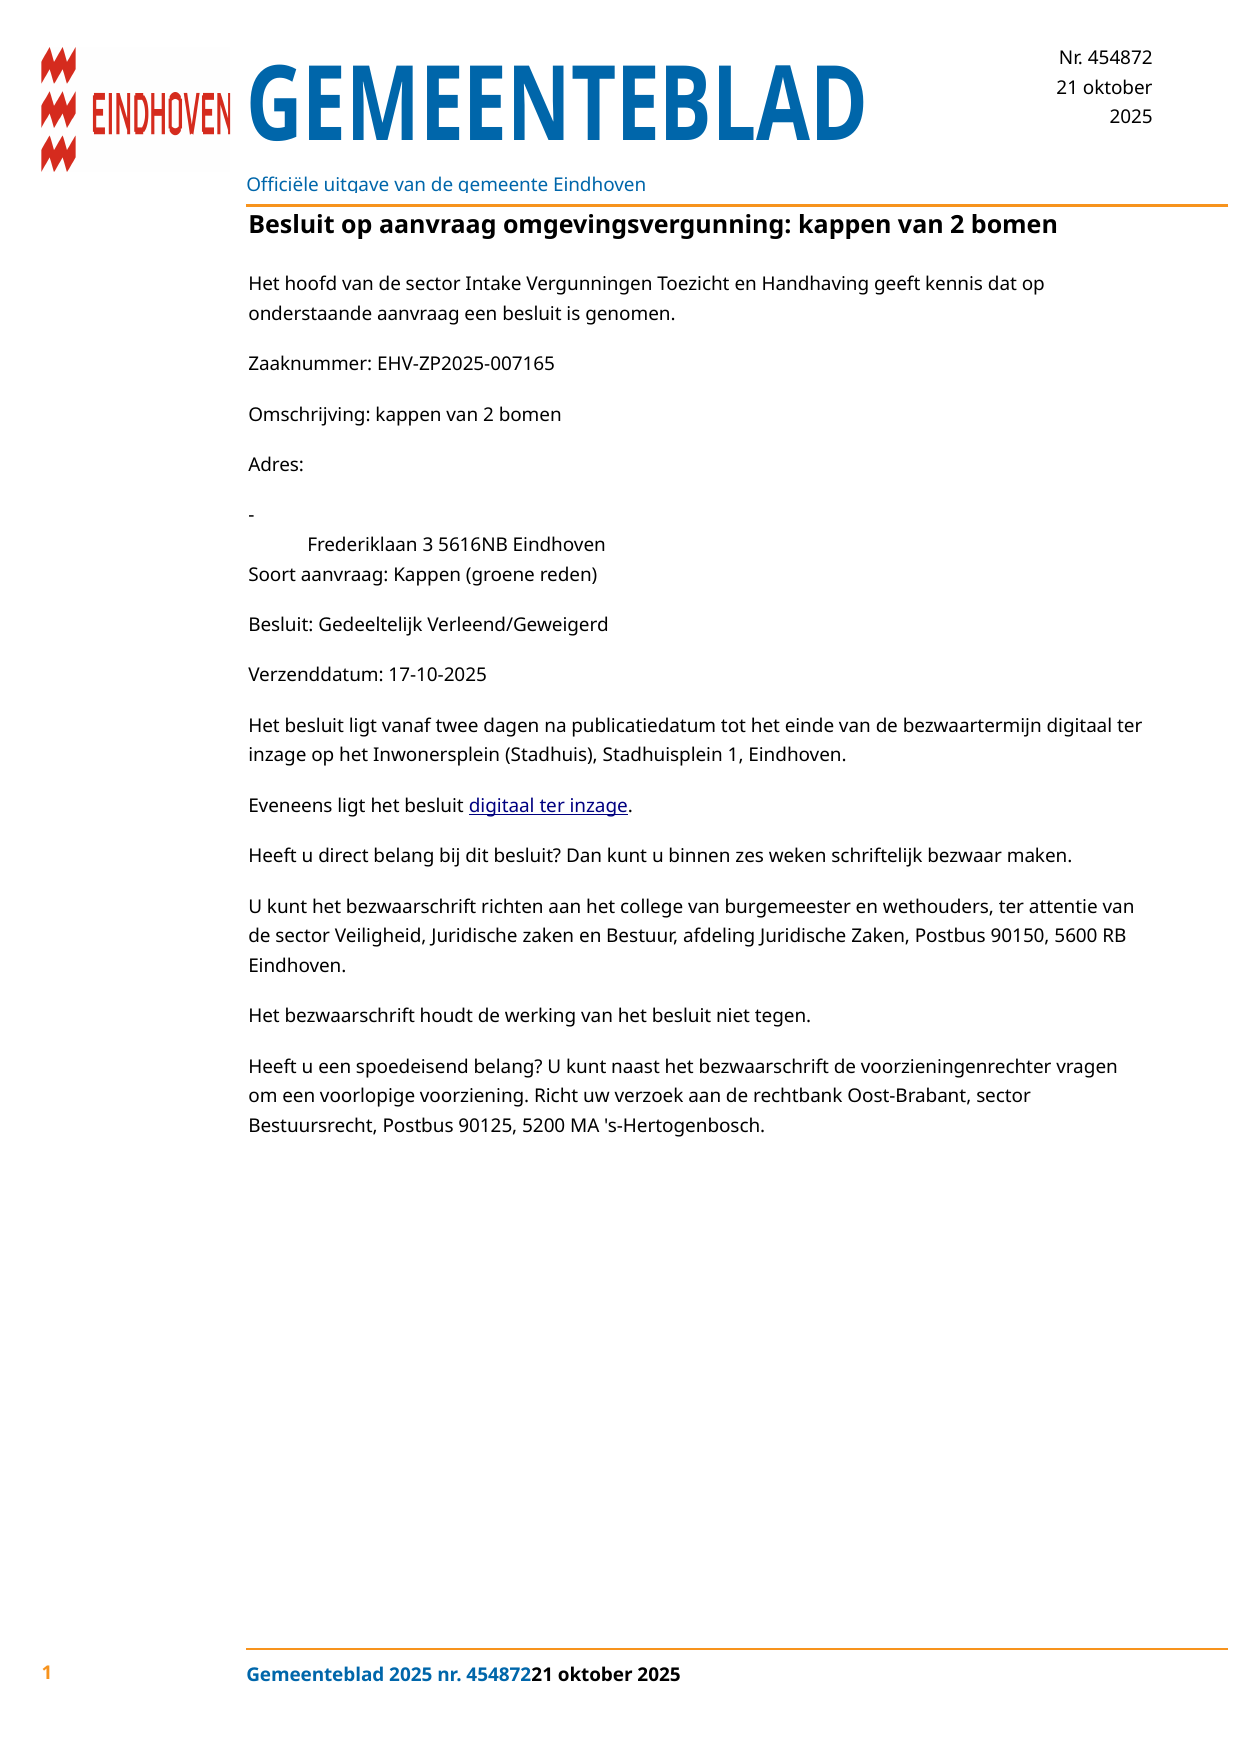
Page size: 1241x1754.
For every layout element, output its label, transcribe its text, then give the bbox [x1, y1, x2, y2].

text Het besluit ligt vanaf twee dagen na publicatiedatum tot het einde van de bezwaartermijn digitaal ter inzage op het Inwonersplein (Stadhuis), Stadhuisplein 1, Eindhoven. [248, 712, 1152, 767]
text Heeft u een spoedeisend belang? U kunt naast het bezwaarschrift de voorzieningenrechter vragen om een voorlopige voorziening. Richt uw verzoek aan de rechtbank Oost-Brabant, sector Bestuursrecht, Postbus 90125, 5200 MA 's-Hertogenbosch. [248, 1053, 1152, 1138]
text Verzenddatum: 17-10-2025 [248, 662, 1152, 687]
text Besluit: Gedeeltelijk Verleend/Geweigerd [248, 611, 1152, 637]
text Soort aanvraag: Kappen (groene reden) [248, 561, 1152, 586]
text Besluit op aanvraag omgevingsvergunning: kappen van 2 bomen [248, 207, 1152, 241]
text Omschrijving: kappen van 2 bomen [248, 401, 1152, 426]
text Heeft u direct belang bij dit besluit? Dan kunt u binnen zes weken schriftelijk bezwaar maken. [248, 842, 1152, 868]
text Zaaknummer: EHV-ZP2025-007165 [248, 350, 1152, 376]
text U kunt het bezwaarschrift richten aan het college van burgemeester en wethouders, ter attentie van de sector Veiligheid, Juridische zaken en Bestuur, afdeling Juridische Zaken, Postbus 90150, 5600 RB Eindhoven. [248, 893, 1152, 978]
picture [41, 47, 231, 172]
text Het hoofd van de sector Intake Vergunningen Toezicht en Handhaving geeft kennis dat op onderstaande aanvraag een besluit is genomen. [248, 270, 1152, 326]
text Eveneens ligt het besluit digitaal ter inzage. [248, 792, 1152, 818]
list Frederiklaan 3 5616NB Eindhoven [248, 531, 1152, 557]
text Adres: [248, 451, 1152, 477]
text Het bezwaarschrift houdt de werking van het besluit niet tegen. [248, 1002, 1152, 1028]
